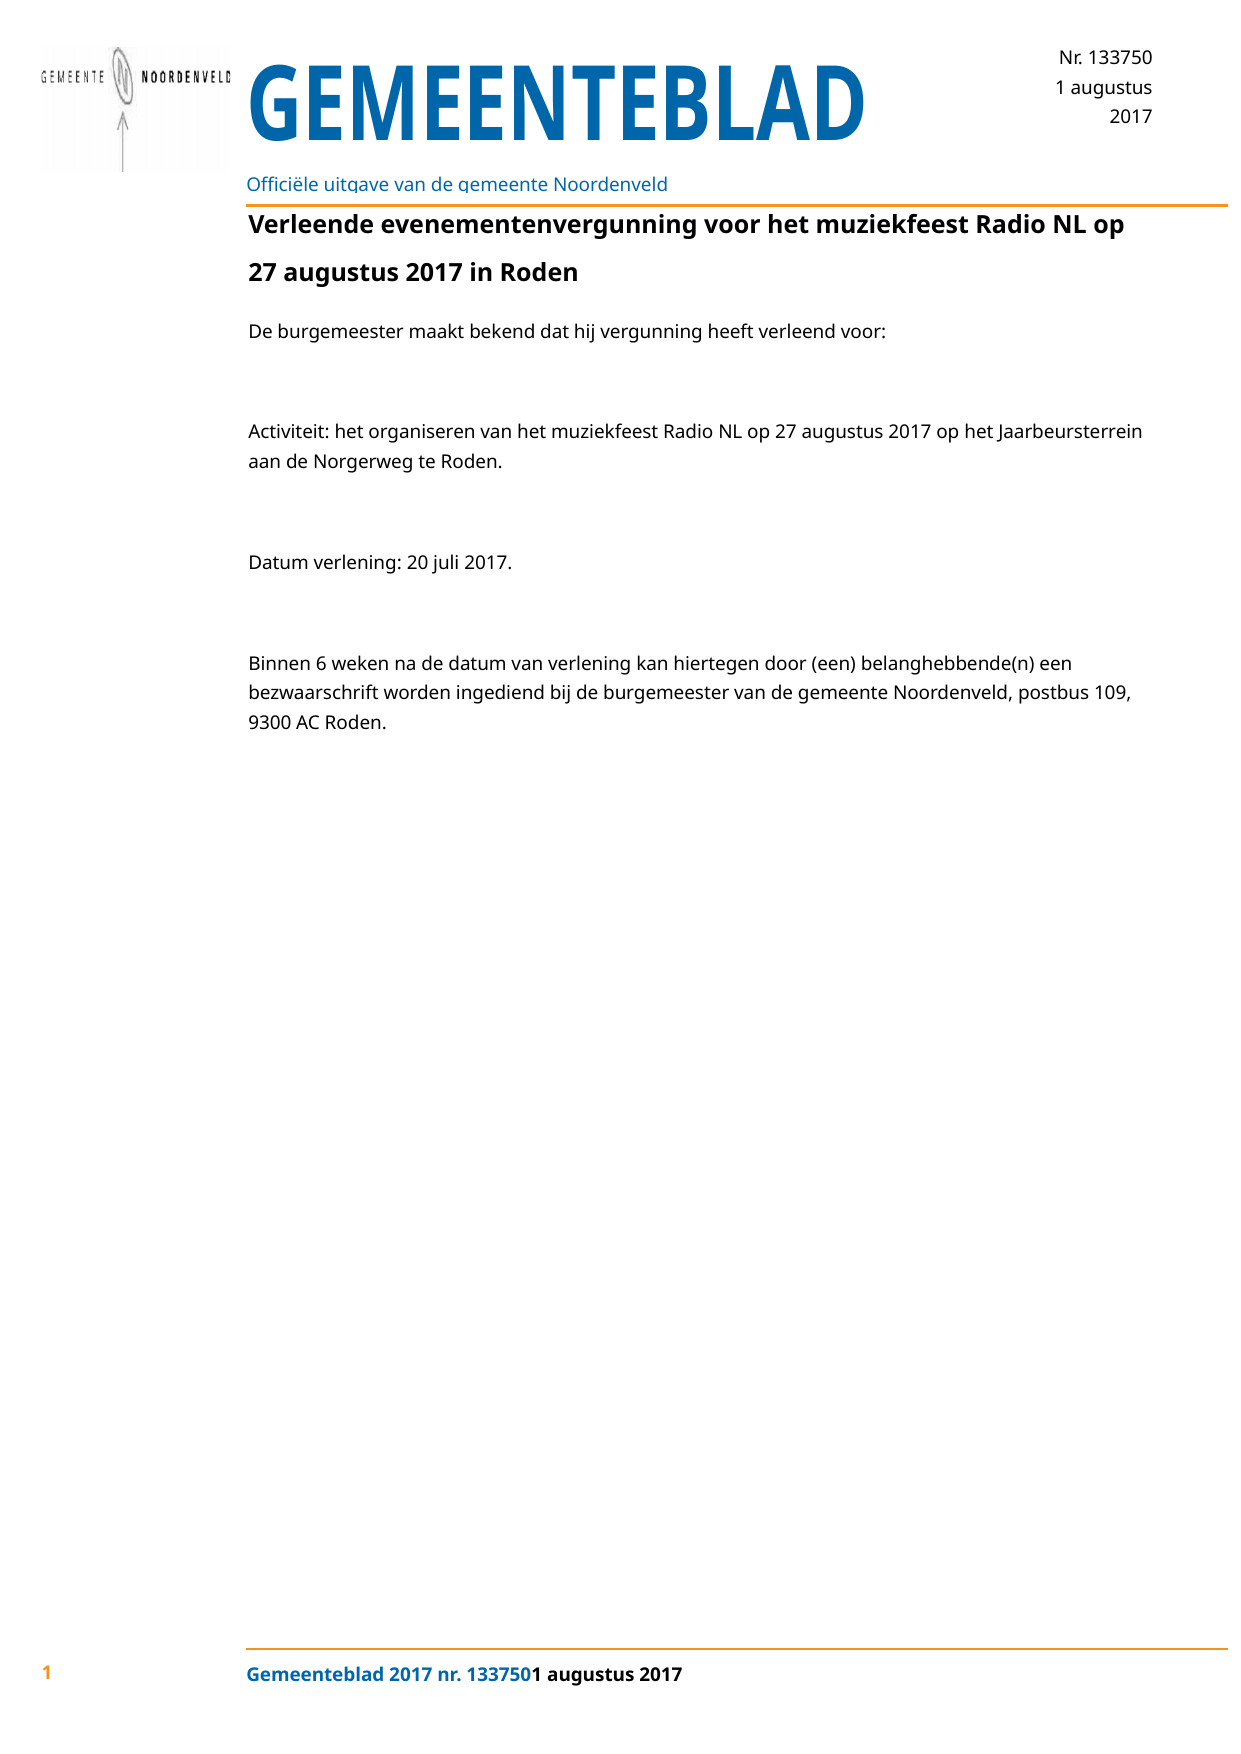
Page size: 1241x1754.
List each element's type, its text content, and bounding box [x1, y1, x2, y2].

text De burgemeester maakt bekend dat hij vergunning heeft verleend voor: [248, 318, 1152, 344]
text Verleende evenementenvergunning voor het muziekfeest Radio NL op 27 augustus 2017 in Roden [248, 207, 1152, 288]
text Activiteit: het organiseren van het muziekfeest Radio NL op 27 augustus 2017 op het Jaarbeursterrein aan de Norgerweg te Roden. [248, 419, 1152, 474]
picture [41, 47, 231, 172]
text Binnen 6 weken na de datum van verlening kan hiertegen door (een) belanghebbende(n) een bezwaarschrift worden ingediend bij de burgemeester van de gemeente Noordenveld, postbus 109, 9300 AC Roden. [248, 650, 1152, 735]
text Datum verlening: 20 juli 2017. [248, 549, 1152, 575]
